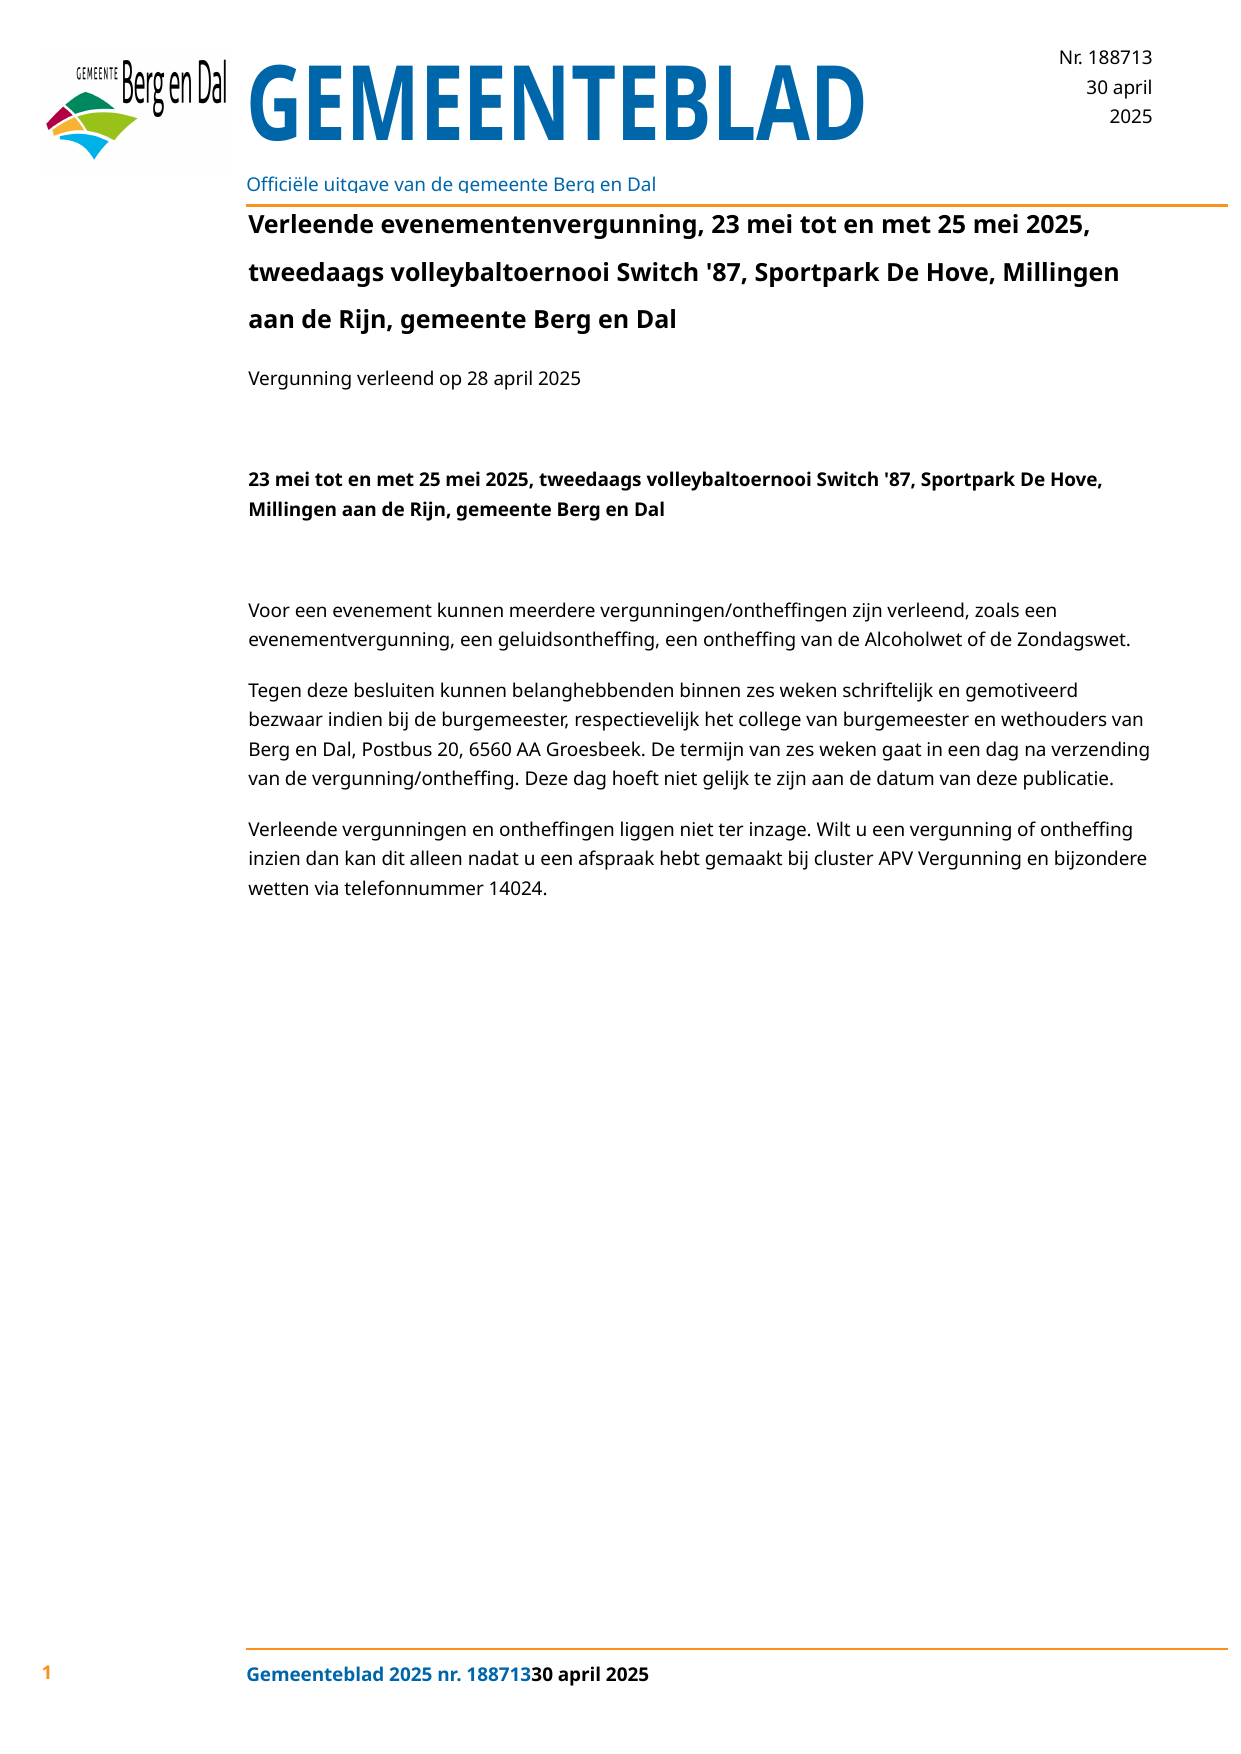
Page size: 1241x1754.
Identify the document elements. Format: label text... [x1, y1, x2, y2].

text Verleende vergunningen en ontheffingen liggen niet ter inzage. Wilt u een vergunning of ontheffing inzien dan kan dit alleen nadat u een afspraak hebt gemaakt bij cluster APV Vergunning en bijzondere wetten via telefonnummer 14024. [248, 816, 1152, 901]
picture [41, 47, 231, 172]
text Verleende evenementenvergunning, 23 mei tot en met 25 mei 2025, tweedaags volleybaltoernooi Switch '87, Sportpark De Hove, Millingen aan de Rijn, gemeente Berg en Dal [248, 207, 1152, 336]
text 23 mei tot en met 25 mei 2025, tweedaags volleybaltoernooi Switch '87, Sportpark De Hove, Millingen aan de Rijn, gemeente Berg en Dal [248, 466, 1152, 522]
text Tegen deze besluiten kunnen belanghebbenden binnen zes weken schriftelijk en gemotiveerd bezwaar indien bij de burgemeester, respectievelijk het college van burgemeester en wethouders van Berg en Dal, Postbus 20, 6560 AA Groesbeek. De termijn van zes weken gaat in een dag na verzending van de vergunning/ontheffing. Deze dag hoeft niet gelijk te zijn aan de datum van deze publicatie. [248, 677, 1152, 791]
text Voor een evenement kunnen meerdere vergunningen/ontheffingen zijn verleend, zoals een evenementvergunning, een geluidsontheffing, een ontheffing van de Alcoholwet of de Zondagswet. [248, 597, 1152, 652]
text Vergunning verleend op 28 april 2025 [248, 366, 1152, 391]
